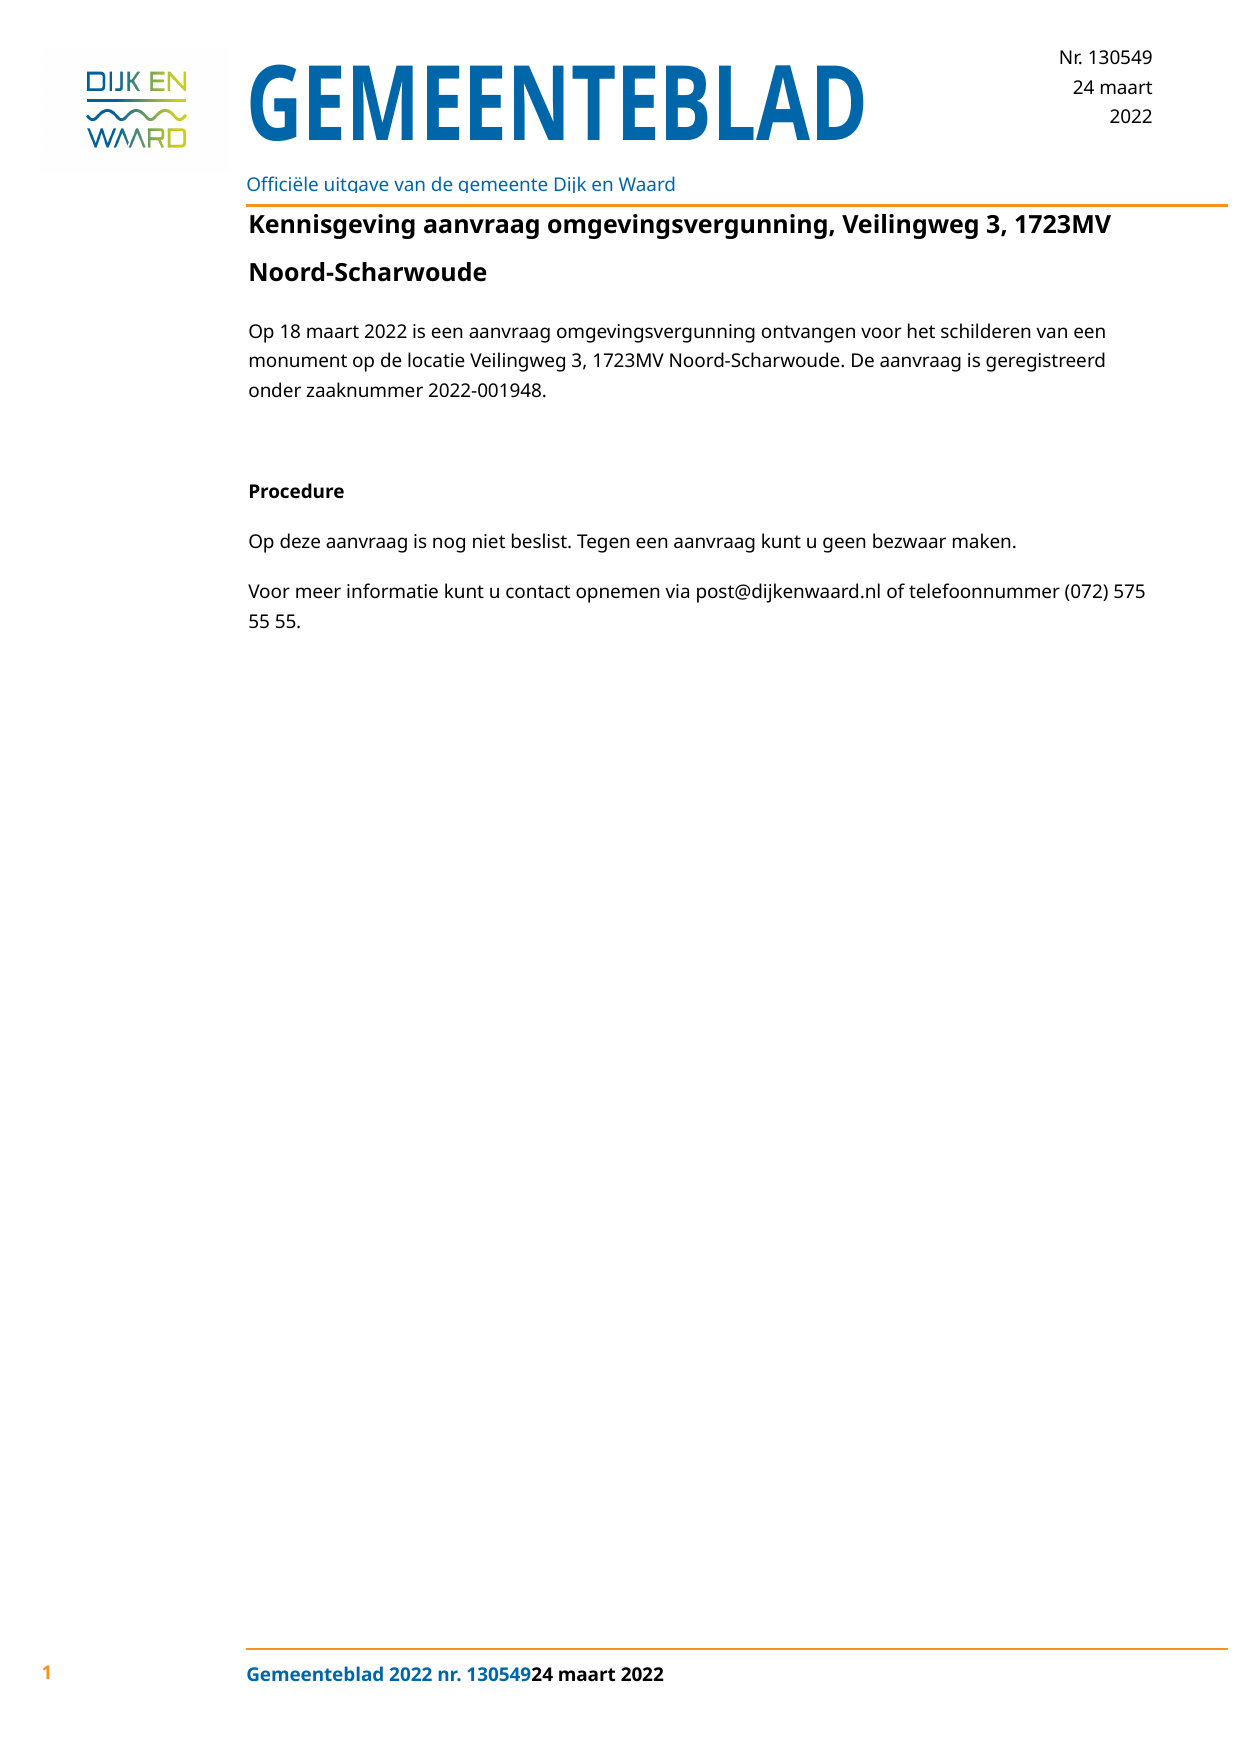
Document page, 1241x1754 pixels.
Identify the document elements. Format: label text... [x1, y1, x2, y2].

text Kennisgeving aanvraag omgevingsvergunning, Veilingweg 3, 1723MV Noord-Scharwoude [248, 207, 1152, 288]
text Op 18 maart 2022 is een aanvraag omgevingsvergunning ontvangen voor het schilderen van een monument op de locatie Veilingweg 3, 1723MV Noord-Scharwoude. De aanvraag is geregistreerd onder zaaknummer 2022-001948. [248, 318, 1152, 403]
text Op deze aanvraag is nog niet beslist. Tegen een aanvraag kunt u geen bezwaar maken. [248, 528, 1152, 554]
text Procedure [248, 478, 1152, 504]
picture [41, 47, 231, 172]
text Voor meer informatie kunt u contact opnemen via post@dijkenwaard.nl of telefoonnummer (072) 575 55 55. [248, 579, 1152, 634]
